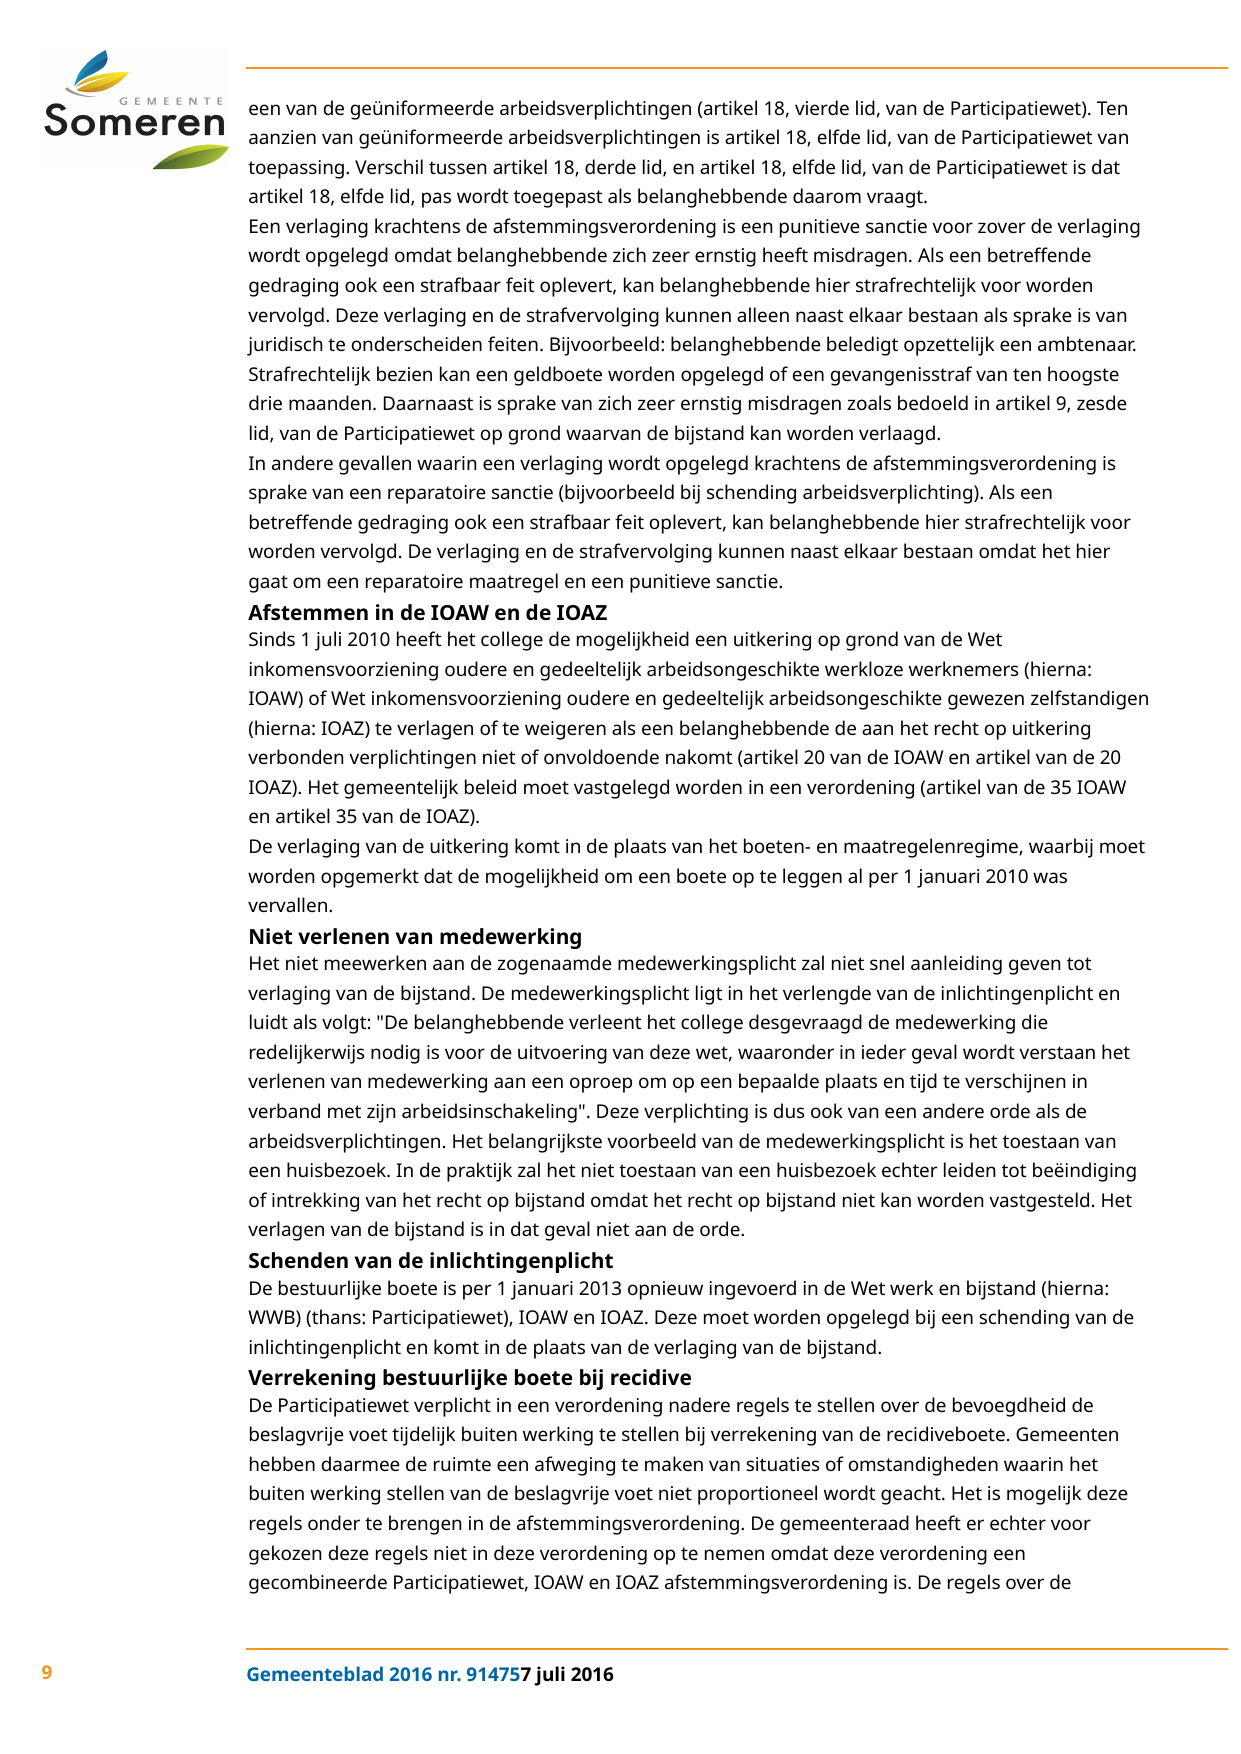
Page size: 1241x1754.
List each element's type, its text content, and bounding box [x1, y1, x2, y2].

picture [41, 47, 231, 172]
text Sinds 1 juli 2010 heeft het college de mogelijkheid een uitkering op grond van de Wet inkomensvoorziening oudere en gedeeltelijk arbeidsongeschikte werkloze werknemers (hierna: IOAW) of Wet inkomensvoorziening oudere en gedeeltelijk arbeidsongeschikte gewezen zelfstandigen (hierna: IOAZ) te verlagen of te weigeren als een belanghebbende de aan het recht op uitkering verbonden verplichtingen niet of onvoldoende nakomt (artikel 20 van de IOAW en artikel van de 20 IOAZ). Het gemeentelijk beleid moet vastgelegd worden in een verordening (artikel van de 35 IOAW en artikel 35 van de IOAZ). [248, 626, 1152, 829]
text Verrekening bestuurlijke boete bij recidive [248, 1363, 1152, 1392]
text Schenden van de inlichtingenplicht [248, 1246, 1152, 1275]
text Afstemmen in de IOAW en de IOAZ [248, 598, 1152, 626]
text Een verlaging krachtens de afstemmingsverordening is een punitieve sanctie voor zover de verlaging wordt opgelegd omdat belanghebbende zich zeer ernstig heeft misdragen. Als een betreffende gedraging ook een strafbaar feit oplevert, kan belanghebbende hier strafrechtelijk voor worden vervolgd. Deze verlaging en de strafvervolging kunnen alleen naast elkaar bestaan als sprake is van juridisch te onderscheiden feiten. Bijvoorbeeld: belanghebbende beledigt opzettelijk een ambtenaar. Strafrechtelijk bezien kan een geldboete worden opgelegd of een gevangenisstraf van ten hoogste drie maanden. Daarnaast is sprake van zich zeer ernstig misdragen zoals bedoeld in artikel 9, zesde lid, van de Participatiewet op grond waarvan de bijstand kan worden verlaagd. [248, 213, 1152, 446]
text een van de geüniformeerde arbeidsverplichtingen (artikel 18, vierde lid, van de Participatiewet). Ten aanzien van geüniformeerde arbeidsverplichtingen is artikel 18, elfde lid, van de Participatiewet van toepassing. Verschil tussen artikel 18, derde lid, en artikel 18, elfde lid, van de Participatiewet is dat artikel 18, elfde lid, pas wordt toegepast als belanghebbende daarom vraagt. [248, 95, 1152, 209]
text De bestuurlijke boete is per 1 januari 2013 opnieuw ingevoerd in de Wet werk en bijstand (hierna: WWB) (thans: Participatiewet), IOAW en IOAZ. Deze moet worden opgelegd bij een schending van de inlichtingenplicht en komt in de plaats van de verlaging van de bijstand. [248, 1275, 1152, 1359]
text Het niet meewerken aan de zogenaamde medewerkingsplicht zal niet snel aanleiding geven tot verlaging van de bijstand. De medewerkingsplicht ligt in het verlengde van de inlichtingenplicht en luidt als volgt: "De belanghebbende verleent het college desgevraagd de medewerking die redelijkerwijs nodig is voor de uitvoering van deze wet, waaronder in ieder geval wordt verstaan het verlenen van medewerking aan een oproep om op een bepaalde plaats en tijd te verschijnen in verband met zijn arbeidsinschakeling". Deze verplichting is dus ook van een andere orde als de arbeidsverplichtingen. Het belangrijkste voorbeeld van de medewerkingsplicht is het toestaan van een huisbezoek. In de praktijk zal het niet toestaan van een huisbezoek echter leiden tot beëindiging of intrekking van het recht op bijstand omdat het recht op bijstand niet kan worden vastgesteld. Het verlagen van de bijstand is in dat geval niet aan de orde. [248, 950, 1152, 1242]
text De verlaging van de uitkering komt in de plaats van het boeten- en maatregelenregime, waarbij moet worden opgemerkt dat de mogelijkheid om een boete op te leggen al per 1 januari 2010 was vervallen. [248, 833, 1152, 918]
text De Participatiewet verplicht in een verordening nadere regels te stellen over de bevoegdheid de beslagvrije voet tijdelijk buiten werking te stellen bij verrekening van de recidiveboete. Gemeenten hebben daarmee de ruimte een afweging te maken van situaties of omstandigheden waarin het buiten werking stellen van de beslagvrije voet niet proportioneel wordt geacht. Het is mogelijk deze regels onder te brengen in de afstemmingsverordening. De gemeenteraad heeft er echter voor gekozen deze regels niet in deze verordening op te nemen omdat deze verordening een gecombineerde Participatiewet, IOAW en IOAZ afstemmingsverordening is. De regels over de [248, 1392, 1152, 1595]
text Niet verlenen van medewerking [248, 922, 1152, 950]
text In andere gevallen waarin een verlaging wordt opgelegd krachtens de afstemmingsverordening is sprake van een reparatoire sanctie (bijvoorbeeld bij schending arbeidsverplichting). Als een betreffende gedraging ook een strafbaar feit oplevert, kan belanghebbende hier strafrechtelijk voor worden vervolgd. De verlaging en de strafvervolging kunnen naast elkaar bestaan omdat het hier gaat om een reparatoire maatregel en een punitieve sanctie. [248, 450, 1152, 594]
